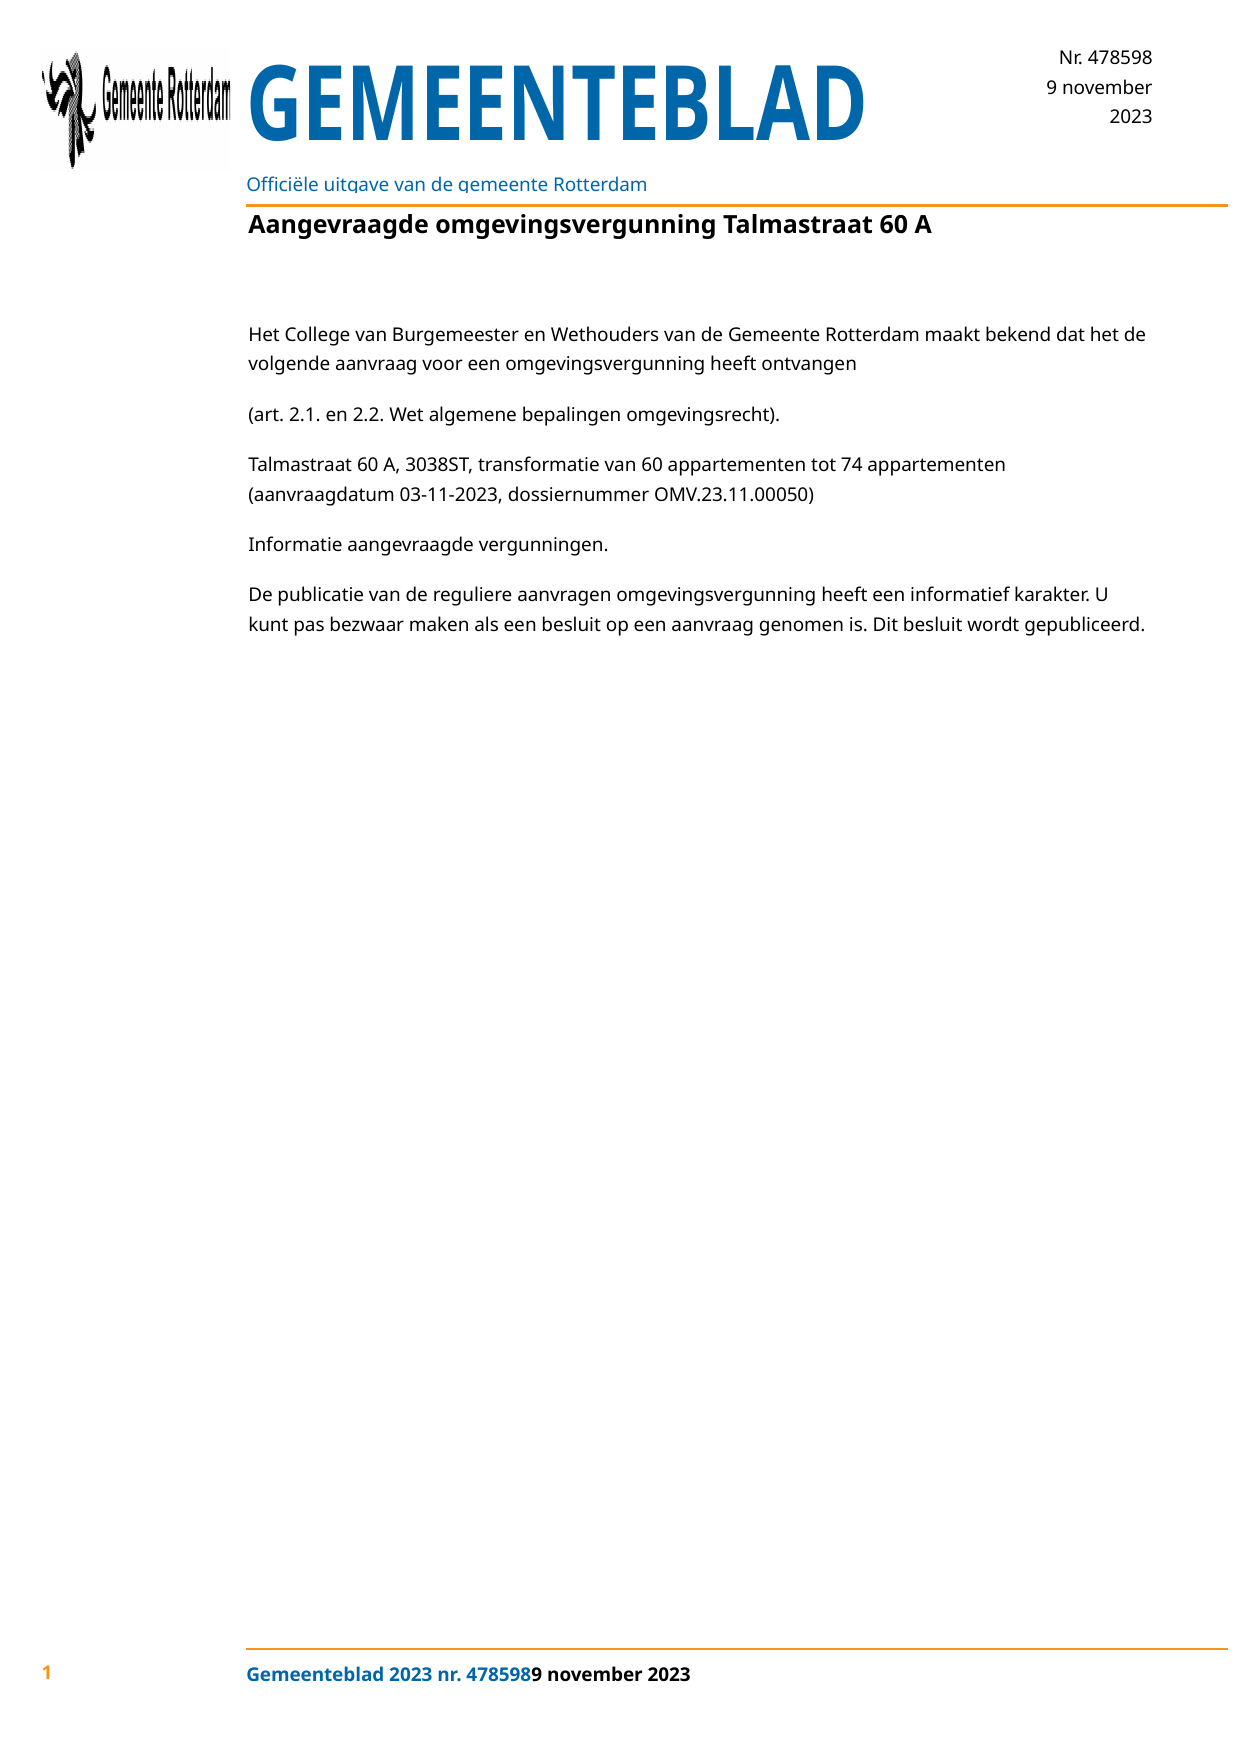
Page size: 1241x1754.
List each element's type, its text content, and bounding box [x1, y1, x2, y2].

text Het College van Burgemeester en Wethouders van de Gemeente Rotterdam maakt bekend dat het de volgende aanvraag voor een omgevingsvergunning heeft ontvangen [248, 321, 1152, 376]
text (art. 2.1. en 2.2. Wet algemene bepalingen omgevingsrecht). [248, 401, 1152, 426]
text Aangevraagde omgevingsvergunning Talmastraat 60 A [248, 207, 1152, 241]
picture [41, 47, 231, 172]
text Informatie aangevraagde vergunningen. [248, 531, 1152, 557]
text Talmastraat 60 A, 3038ST, transformatie van 60 appartementen tot 74 appartementen (aanvraagdatum 03-11-2023, dossiernummer OMV.23.11.00050) [248, 451, 1152, 506]
text De publicatie van de reguliere aanvragen omgevingsvergunning heeft een informatief karakter. U kunt pas bezwaar maken als een besluit op een aanvraag genomen is. Dit besluit wordt gepubliceerd. [248, 582, 1152, 637]
